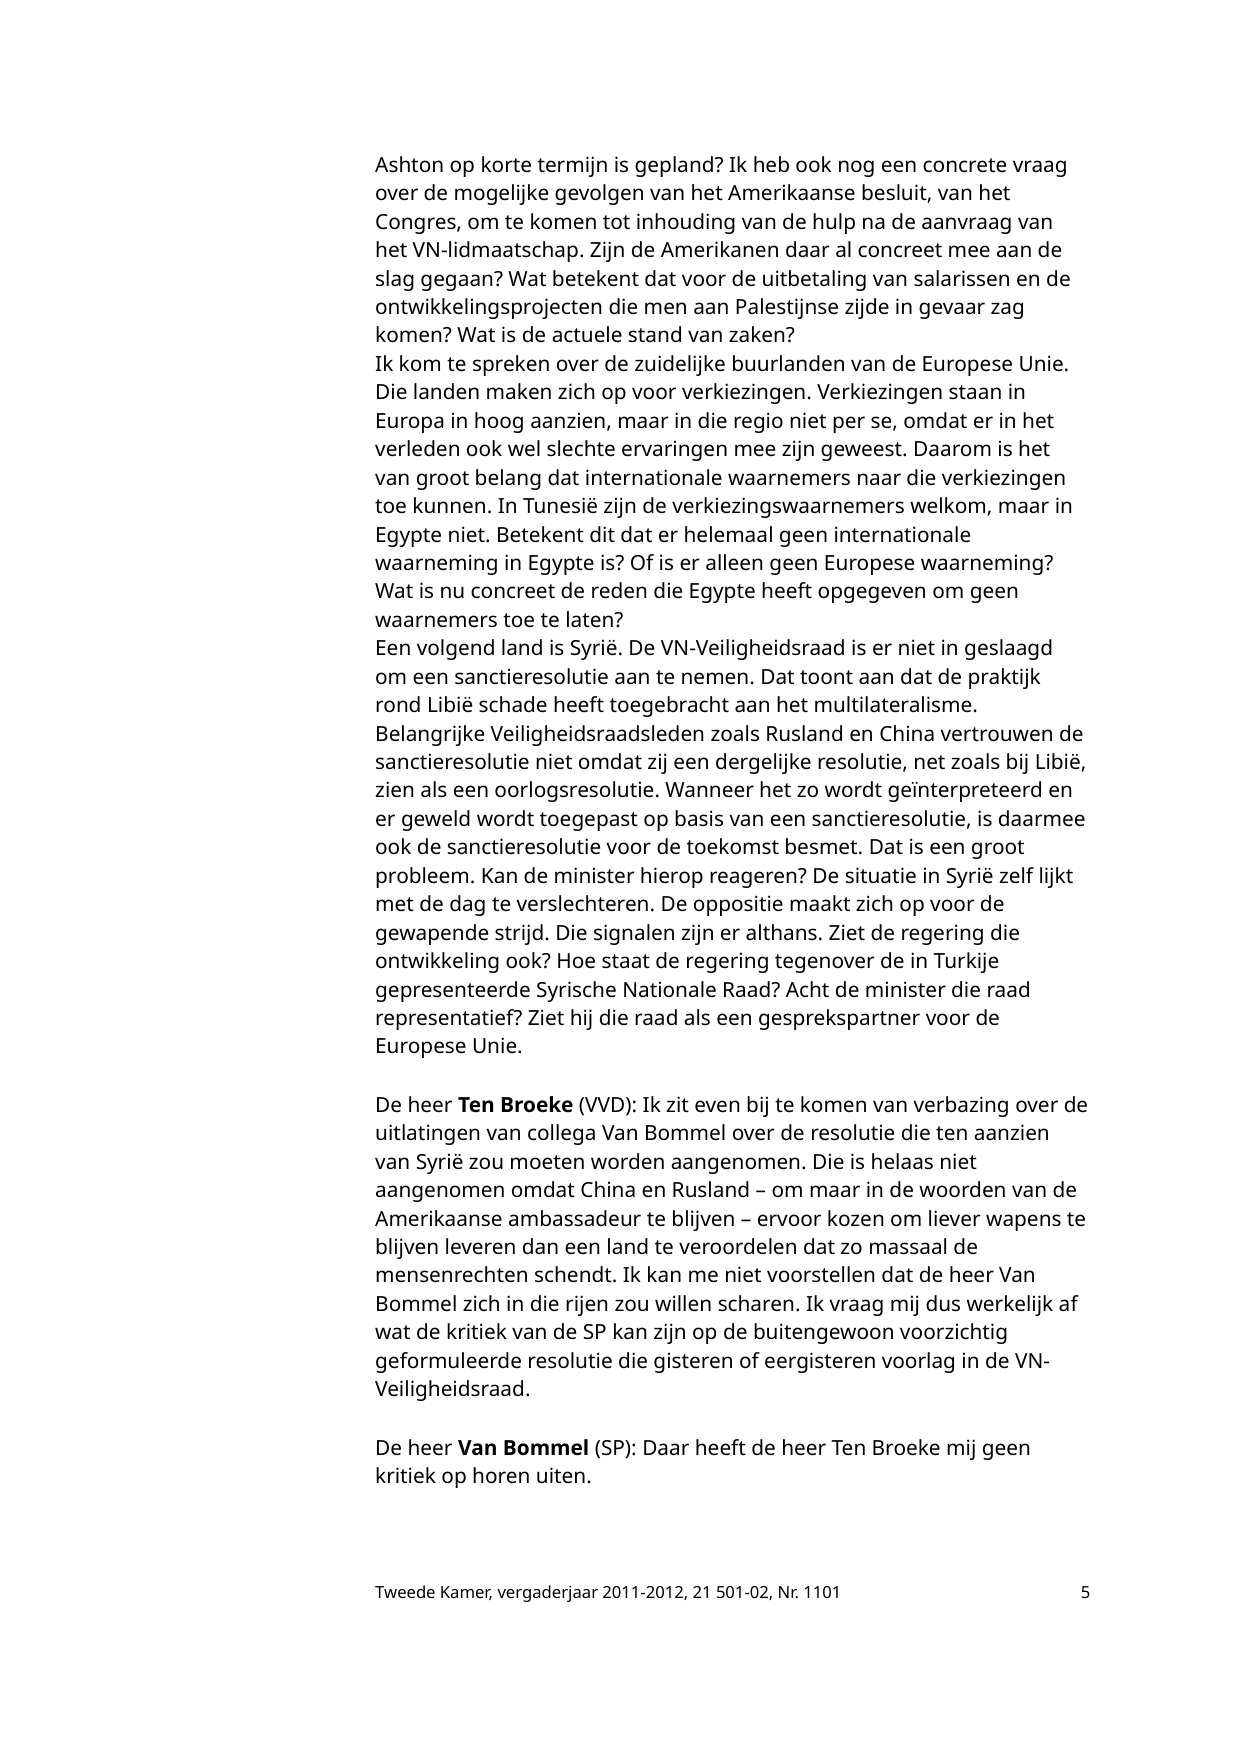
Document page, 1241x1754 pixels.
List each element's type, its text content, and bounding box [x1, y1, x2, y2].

text De heer Ten Broeke (VVD): Ik zit even bij te komen van verbazing over de uitlatingen van collega Van Bommel over de resolutie die ten aanzien van Syrië zou moeten worden aangenomen. Die is helaas niet aangenomen omdat China en Rusland – om maar in de woorden van de Amerikaanse ambassadeur te blijven – ervoor kozen om liever wapens te blijven leveren dan een land te veroordelen dat zo massaal de mensenrechten schendt. Ik kan me niet voorstellen dat de heer Van Bommel zich in die rijen zou willen scharen. Ik vraag mij dus werkelijk af wat de kritiek van de SP kan zijn op de buitengewoon voorzichtig geformuleerde resolutie die gisteren of eergisteren voorlag in de VN-Veiligheidsraad. [375, 1090, 1090, 1403]
text Een volgend land is Syrië. De VN-Veiligheidsraad is er niet in geslaagd om een sanctieresolutie aan te nemen. Dat toont aan dat de praktijk rond Libië schade heeft toegebracht aan het multilateralisme. Belangrijke Veiligheidsraadsleden zoals Rusland en China vertrouwen de sanctieresolutie niet omdat zij een dergelijke resolutie, net zoals bij Libië, zien als een oorlogsresolutie. Wanneer het zo wordt geïnterpreteerd en er geweld wordt toegepast op basis van een sanctieresolutie, is daarmee ook de sanctieresolutie voor de toekomst besmet. Dat is een groot probleem. Kan de minister hierop reageren? De situatie in Syrië zelf lijkt met de dag te verslechteren. De oppositie maakt zich op voor de gewapende strijd. Die signalen zijn er althans. Ziet de regering die ontwikkeling ook? Hoe staat de regering tegenover de in Turkije gepresenteerde Syrische Nationale Raad? Acht de minister die raad representatief? Ziet hij die raad als een gesprekspartner voor de Europese Unie. [375, 633, 1090, 1060]
text Ashton op korte termijn is gepland? Ik heb ook nog een concrete vraag over de mogelijke gevolgen van het Amerikaanse besluit, van het Congres, om te komen tot inhouding van de hulp na de aanvraag van het VN-lidmaatschap. Zijn de Amerikanen daar al concreet mee aan de slag gegaan? Wat betekent dat voor de uitbetaling van salarissen en de ontwikkelingsprojecten die men aan Palestijnse zijde in gevaar zag komen? Wat is de actuele stand van zaken? [375, 150, 1090, 349]
text De heer Van Bommel (SP): Daar heeft de heer Ten Broeke mij geen kritiek op horen uiten. [375, 1433, 1090, 1490]
text Ik kom te spreken over de zuidelijke buurlanden van de Europese Unie. Die landen maken zich op voor verkiezingen. Verkiezingen staan in Europa in hoog aanzien, maar in die regio niet per se, omdat er in het verleden ook wel slechte ervaringen mee zijn geweest. Daarom is het van groot belang dat internationale waarnemers naar die verkiezingen toe kunnen. In Tunesië zijn de verkiezingswaarnemers welkom, maar in Egypte niet. Betekent dit dat er helemaal geen internationale waarneming in Egypte is? Of is er alleen geen Europese waarneming? Wat is nu concreet de reden die Egypte heeft opgegeven om geen waarnemers toe te laten? [375, 349, 1090, 633]
